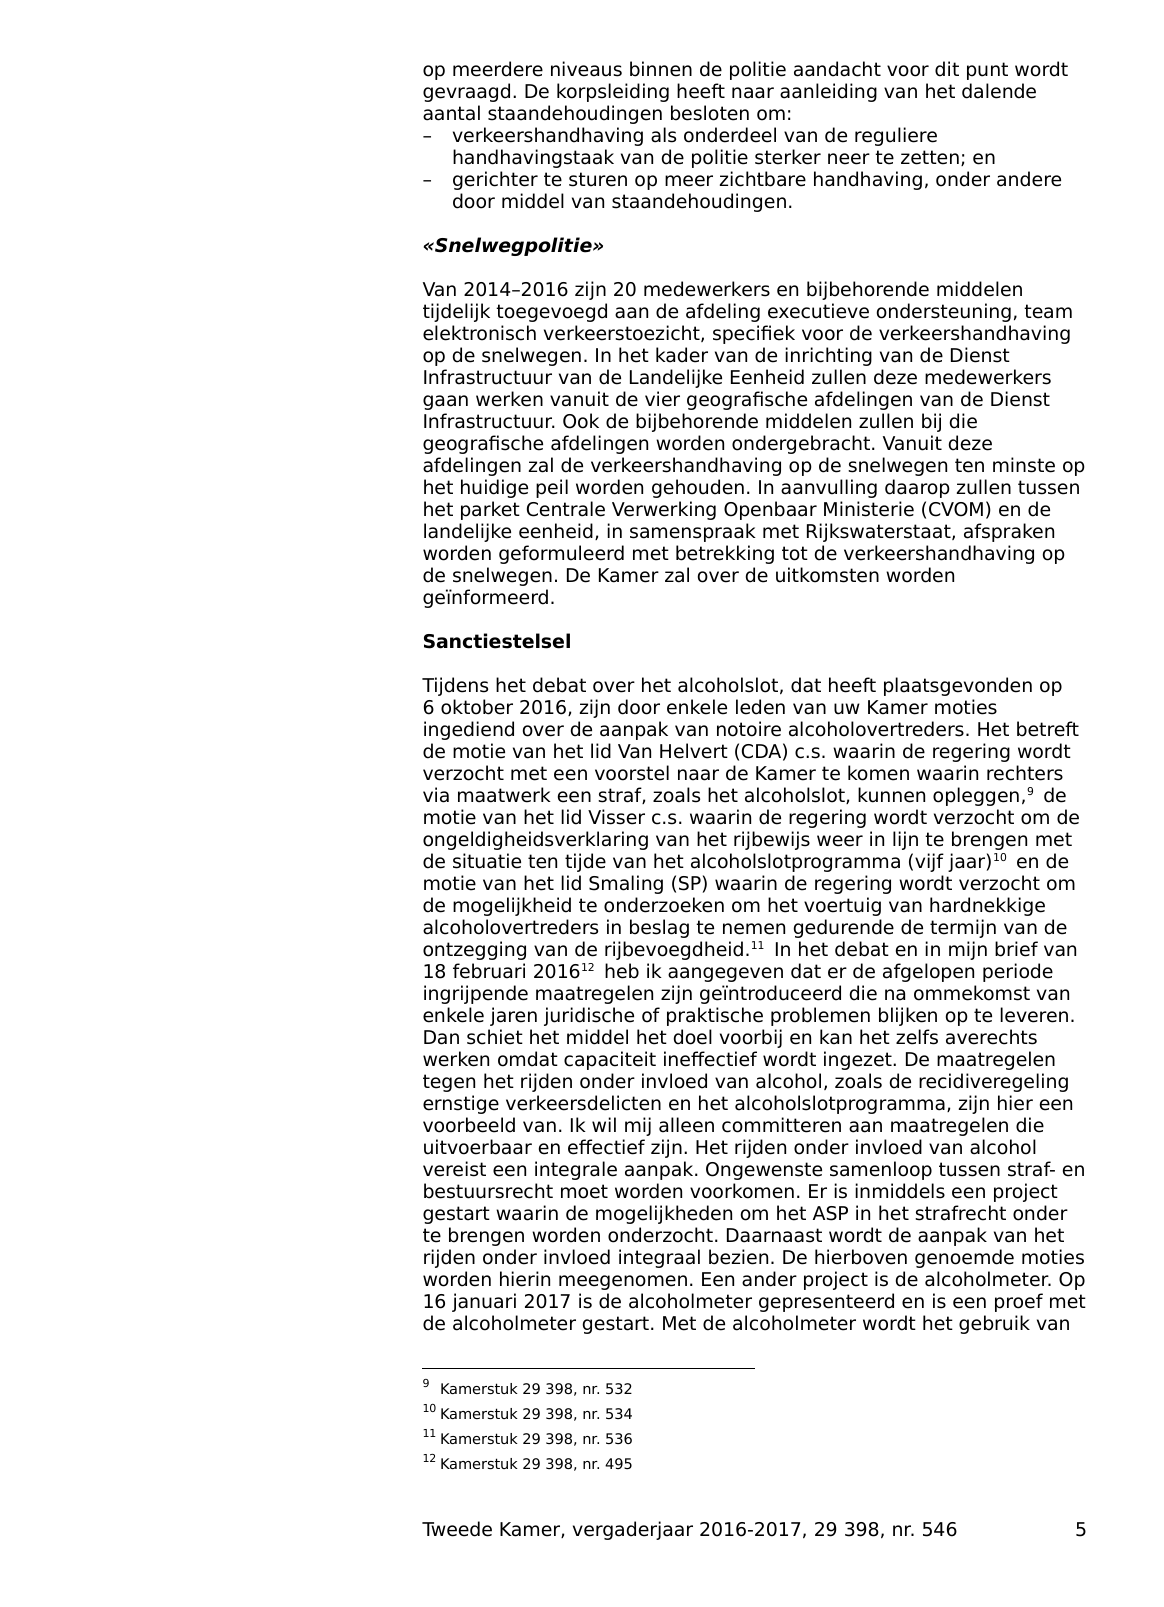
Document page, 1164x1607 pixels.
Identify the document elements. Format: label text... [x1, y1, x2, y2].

text Kamerstuk 29 398, nr. 532 [422, 1377, 1087, 1399]
text – gerichter te sturen op meer zichtbare handhaving, onder andere door middel van staandehoudingen. [422, 169, 1087, 213]
text – verkeershandhaving als onderdeel van de reguliere handhavingstaak van de politie sterker neer te zetten; en [422, 125, 1087, 169]
subtitle «Snelwegpolitie» [422, 235, 1087, 257]
text Kamerstuk 29 398, nr. 495 [422, 1452, 1087, 1474]
text op meerdere niveaus binnen de politie aandacht voor dit punt wordt gevraagd. De korpsleiding heeft naar aanleiding van het dalende aantal staandehoudingen besloten om: [422, 59, 1087, 125]
text Tijdens het debat over het alcoholslot, dat heeft plaatsgevonden op 6 oktober 2016, zijn door enkele leden van uw Kamer moties ingediend over de aanpak van notoire alcoholovertreders. Het betreft de motie van het lid Van Helvert (CDA) c.s. waarin de regering wordt verzocht met een voorstel naar de Kamer te komen waarin rechters via maatwerk een straf, zoals het alcoholslot, kunnen opleggen, de motie van het lid Visser c.s. waarin de regering wordt verzocht om de ongeldigheidsverklaring van het rijbewijs weer in lijn te brengen met de situatie ten tijde van het alcoholslotprogramma (vijf jaar) en de motie van het lid Smaling (SP) waarin de regering wordt verzocht om de mogelijkheid te onderzoeken om het voertuig van hardnekkige alcoholovertreders in beslag te nemen gedurende de termijn van de ontzegging van de rijbevoegdheid. In het debat en in mijn brief van 18 februari 2016 heb ik aangegeven dat er de afgelopen periode ingrijpende maatregelen zijn geïntroduceerd die na ommekomst van enkele jaren juridische of praktische problemen blijken op te leveren. Dan schiet het middel het doel voorbij en kan het zelfs averechts werken omdat capaciteit ineffectief wordt ingezet. De maatregelen tegen het rijden onder invloed van alcohol, zoals de recidiveregeling ernstige verkeersdelicten en het alcoholslotprogramma, zijn hier een voorbeeld van. Ik wil mij alleen committeren aan maatregelen die uitvoerbaar en effectief zijn. Het rijden onder invloed van alcohol vereist een integrale aanpak. Ongewenste samenloop tussen straf- en bestuursrecht moet worden voorkomen. Er is inmiddels een project gestart waarin de mogelijkheden om het ASP in het strafrecht onder te brengen worden onderzocht. Daarnaast wordt de aanpak van het rijden onder invloed integraal bezien. De hierboven genoemde moties worden hierin meegenomen. Een ander project is de alcoholmeter. Op 16 januari 2017 is de alcoholmeter gepresenteerd en is een proef met de alcoholmeter gestart. Met de alcoholmeter wordt het gebruik van [422, 675, 1087, 1335]
text Van 2014–2016 zijn 20 medewerkers en bijbehorende middelen tijdelijk toegevoegd aan de afdeling executieve ondersteuning, team elektronisch verkeerstoezicht, specifiek voor de verkeershandhaving op de snelwegen. In het kader van de inrichting van de Dienst Infrastructuur van de Landelijke Eenheid zullen deze medewerkers gaan werken vanuit de vier geografische afdelingen van de Dienst Infrastructuur. Ook de bijbehorende middelen zullen bij die geografische afdelingen worden ondergebracht. Vanuit deze afdelingen zal de verkeershandhaving op de snelwegen ten minste op het huidige peil worden gehouden. In aanvulling daarop zullen tussen het parket Centrale Verwerking Openbaar Ministerie (CVOM) en de landelijke eenheid, in samenspraak met Rijkswaterstaat, afspraken worden geformuleerd met betrekking tot de verkeershandhaving op de snelwegen. De Kamer zal over de uitkomsten worden geïnformeerd. [422, 279, 1087, 609]
text Kamerstuk 29 398, nr. 534 [422, 1402, 1087, 1424]
subtitle Sanctiestelsel [422, 631, 1087, 653]
text Kamerstuk 29 398, nr. 536 [422, 1427, 1087, 1449]
